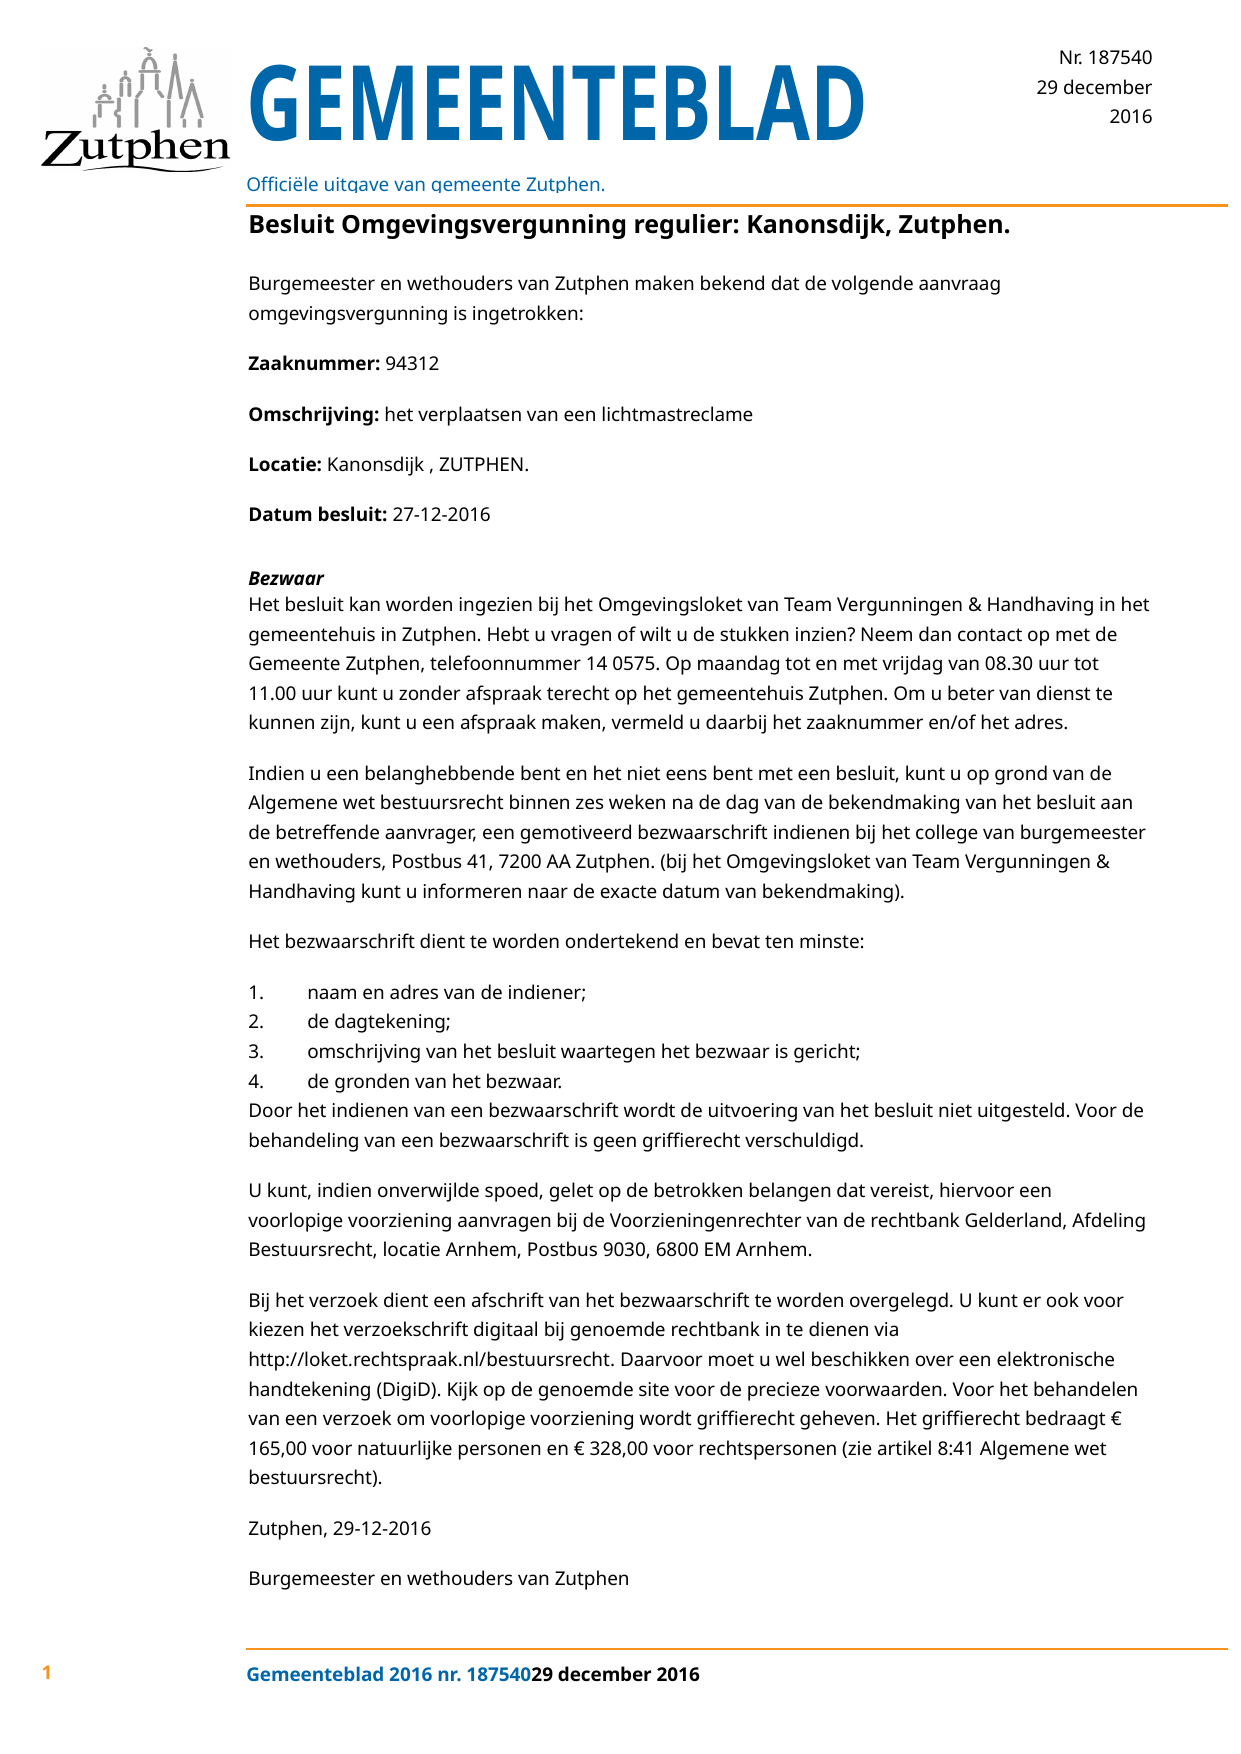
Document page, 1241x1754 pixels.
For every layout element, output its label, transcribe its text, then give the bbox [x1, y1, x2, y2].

text Bezwaar [248, 566, 1152, 591]
text Burgemeester en wethouders van Zutphen [248, 1565, 1152, 1591]
text Omschrijving: het verplaatsen van een lichtmastreclame [248, 401, 1152, 426]
text Zutphen, 29-12-2016 [248, 1515, 1152, 1541]
text Door het indienen van een bezwaarschrift wordt de uitvoering van het besluit niet uitgesteld. Voor de behandeling van een bezwaarschrift is geen griffierecht verschuldigd. [248, 1097, 1152, 1153]
list de dagtekening; [248, 1009, 1152, 1034]
text Het bezwaarschrift dient te worden ondertekend en bevat ten minste: [248, 929, 1152, 954]
text Datum besluit: 27-12-2016 [248, 502, 1152, 527]
text Het besluit kan worden ingezien bij het Omgevingsloket van Team Vergunningen & Handhaving in het gemeentehuis in Zutphen. Hebt u vragen of wilt u de stukken inzien? Neem dan contact op met de Gemeente Zutphen, telefoonnummer 14 0575. Op maandag tot en met vrijdag van 08.30 uur tot 11.00 uur kunt u zonder afspraak terecht op het gemeentehuis Zutphen. Om u beter van dienst te kunnen zijn, kunt u een afspraak maken, vermeld u daarbij het zaaknummer en/of het adres. [248, 591, 1152, 735]
text Locatie: Kanonsdijk , ZUTPHEN. [248, 451, 1152, 477]
text U kunt, indien onverwijlde spoed, gelet op de betrokken belangen dat vereist, hiervoor een voorlopige voorziening aanvragen bij de Voorzieningenrechter van de rechtbank Gelderland, Afdeling Bestuursrecht, locatie Arnhem, Postbus 9030, 6800 EM Arnhem. [248, 1177, 1152, 1262]
text Burgemeester en wethouders van Zutphen maken bekend dat de volgende aanvraag omgevingsvergunning is ingetrokken: [248, 270, 1152, 326]
text Indien u een belanghebbende bent en het niet eens bent met een besluit, kunt u op grond van de Algemene wet bestuursrecht binnen zes weken na de dag van de bekendmaking van het besluit aan de betreffende aanvrager, een gemotiveerd bezwaarschrift indienen bij het college van burgemeester en wethouders, Postbus 41, 7200 AA Zutphen. (bij het Omgevingsloket van Team Vergunningen & Handhaving kunt u informeren naar de exacte datum van bekendmaking). [248, 760, 1152, 904]
text Besluit Omgevingsvergunning regulier: Kanonsdijk, Zutphen. [248, 207, 1152, 241]
list naam en adres van de indiener; [248, 979, 1152, 1005]
list omschrijving van het besluit waartegen het bezwaar is gericht; [248, 1038, 1152, 1064]
text Zaaknummer: 94312 [248, 350, 1152, 376]
text Bij het verzoek dient een afschrift van het bezwaarschrift te worden overgelegd. U kunt er ook voor kiezen het verzoekschrift digitaal bij genoemde rechtbank in te dienen via http://loket.rechtspraak.nl/bestuursrecht. Daarvoor moet u wel beschikken over een elektronische handtekening (DigiD). Kijk op de genoemde site voor de precieze voorwaarden. Voor het behandelen van een verzoek om voorlopige voorziening wordt griffierecht geheven. Het griffierecht bedraagt € 165,00 voor natuurlijke personen en € 328,00 voor rechtspersonen (zie artikel 8:41 Algemene wet bestuursrecht). [248, 1287, 1152, 1490]
list de gronden van het bezwaar. [248, 1068, 1152, 1094]
picture [41, 47, 231, 172]
